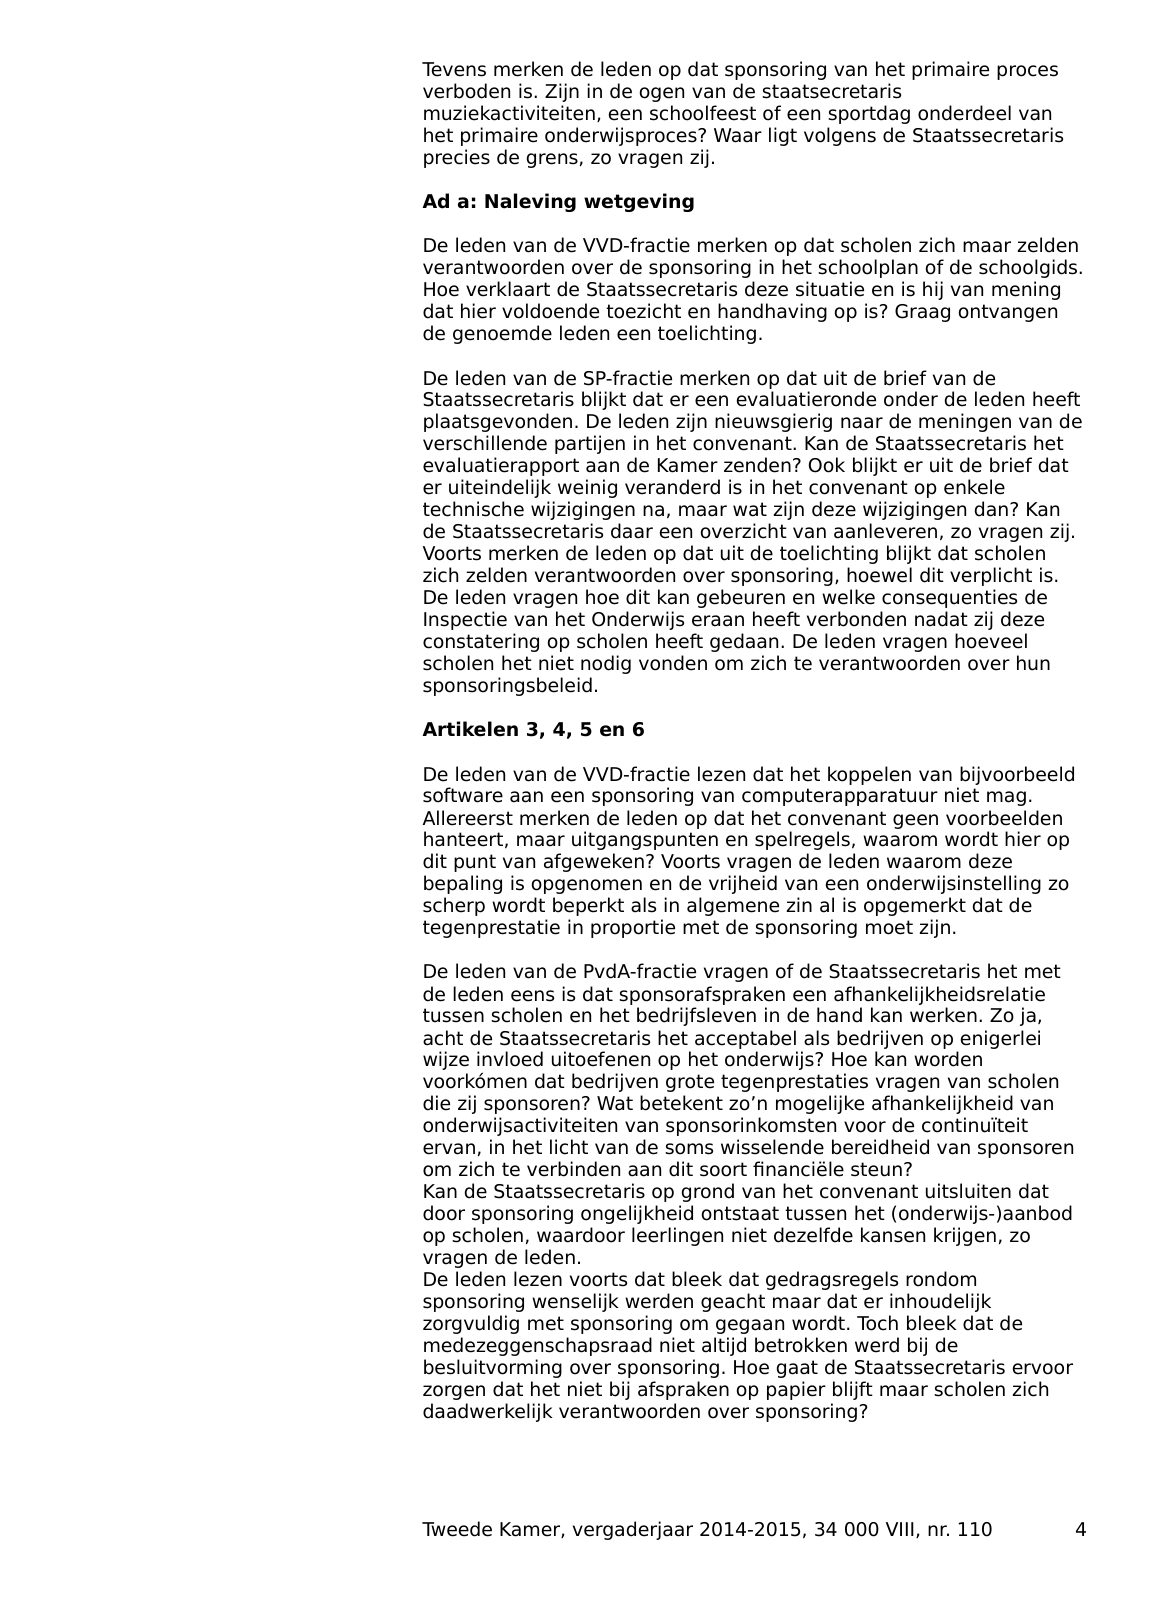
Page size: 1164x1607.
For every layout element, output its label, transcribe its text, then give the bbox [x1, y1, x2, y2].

text De leden van de PvdA-fractie vragen of de Staatssecretaris het met de leden eens is dat sponsorafspraken een afhankelijkheidsrelatie tussen scholen en het bedrijfsleven in de hand kan werken. Zo ja, acht de Staatssecretaris het acceptabel als bedrijven op enigerlei wijze invloed uitoefenen op het onderwijs? Hoe kan worden voorkómen dat bedrijven grote tegenprestaties vragen van scholen die zij sponsoren? Wat betekent zo’n mogelijke afhankelijkheid van onderwijsactiviteiten van sponsorinkomsten voor de continuïteit ervan, in het licht van de soms wisselende bereidheid van sponsoren om zich te verbinden aan dit soort financiële steun? [422, 961, 1087, 1181]
subtitle Artikelen 3, 4, 5 en 6 [422, 719, 1087, 741]
text De leden lezen voorts dat bleek dat gedragsregels rondom sponsoring wenselijk werden geacht maar dat er inhoudelijk zorgvuldig met sponsoring om gegaan wordt. Toch bleek dat de medezeggenschapsraad niet altijd betrokken werd bij de besluitvorming over sponsoring. Hoe gaat de Staatssecretaris ervoor zorgen dat het niet bij afspraken op papier blijft maar scholen zich daadwerkelijk verantwoorden over sponsoring? [422, 1269, 1087, 1423]
text De leden van de SP-fractie merken op dat uit de brief van de Staatssecretaris blijkt dat er een evaluatieronde onder de leden heeft plaatsgevonden. De leden zijn nieuwsgierig naar de meningen van de verschillende partijen in het convenant. Kan de Staatssecretaris het evaluatierapport aan de Kamer zenden? Ook blijkt er uit de brief dat er uiteindelijk weinig veranderd is in het convenant op enkele technische wijzigingen na, maar wat zijn deze wijzigingen dan? Kan de Staatssecretaris daar een overzicht van aanleveren, zo vragen zij. [422, 367, 1087, 543]
subtitle Ad a: Naleving wetgeving [422, 191, 1087, 213]
text Tevens merken de leden op dat sponsoring van het primaire proces verboden is. Zijn in de ogen van de staatsecretaris muziekactiviteiten, een schoolfeest of een sportdag onderdeel van het primaire onderwijsproces? Waar ligt volgens de Staatssecretaris precies de grens, zo vragen zij. [422, 59, 1087, 169]
text Voorts merken de leden op dat uit de toelichting blijkt dat scholen zich zelden verantwoorden over sponsoring, hoewel dit verplicht is. De leden vragen hoe dit kan gebeuren en welke consequenties de Inspectie van het Onderwijs eraan heeft verbonden nadat zij deze constatering op scholen heeft gedaan. De leden vragen hoeveel scholen het niet nodig vonden om zich te verantwoorden over hun sponsoringsbeleid. [422, 543, 1087, 697]
text De leden van de VVD-fractie lezen dat het koppelen van bijvoorbeeld software aan een sponsoring van computerapparatuur niet mag. Allereerst merken de leden op dat het convenant geen voorbeelden hanteert, maar uitgangspunten en spelregels, waarom wordt hier op dit punt van afgeweken? Voorts vragen de leden waarom deze bepaling is opgenomen en de vrijheid van een onderwijsinstelling zo scherp wordt beperkt als in algemene zin al is opgemerkt dat de tegenprestatie in proportie met de sponsoring moet zijn. [422, 763, 1087, 939]
text De leden van de VVD-fractie merken op dat scholen zich maar zelden verantwoorden over de sponsoring in het schoolplan of de schoolgids. Hoe verklaart de Staatssecretaris deze situatie en is hij van mening dat hier voldoende toezicht en handhaving op is? Graag ontvangen de genoemde leden een toelichting. [422, 235, 1087, 345]
text Kan de Staatssecretaris op grond van het convenant uitsluiten dat door sponsoring ongelijkheid ontstaat tussen het (onderwijs-)aanbod op scholen, waardoor leerlingen niet dezelfde kansen krijgen, zo vragen de leden. [422, 1181, 1087, 1269]
